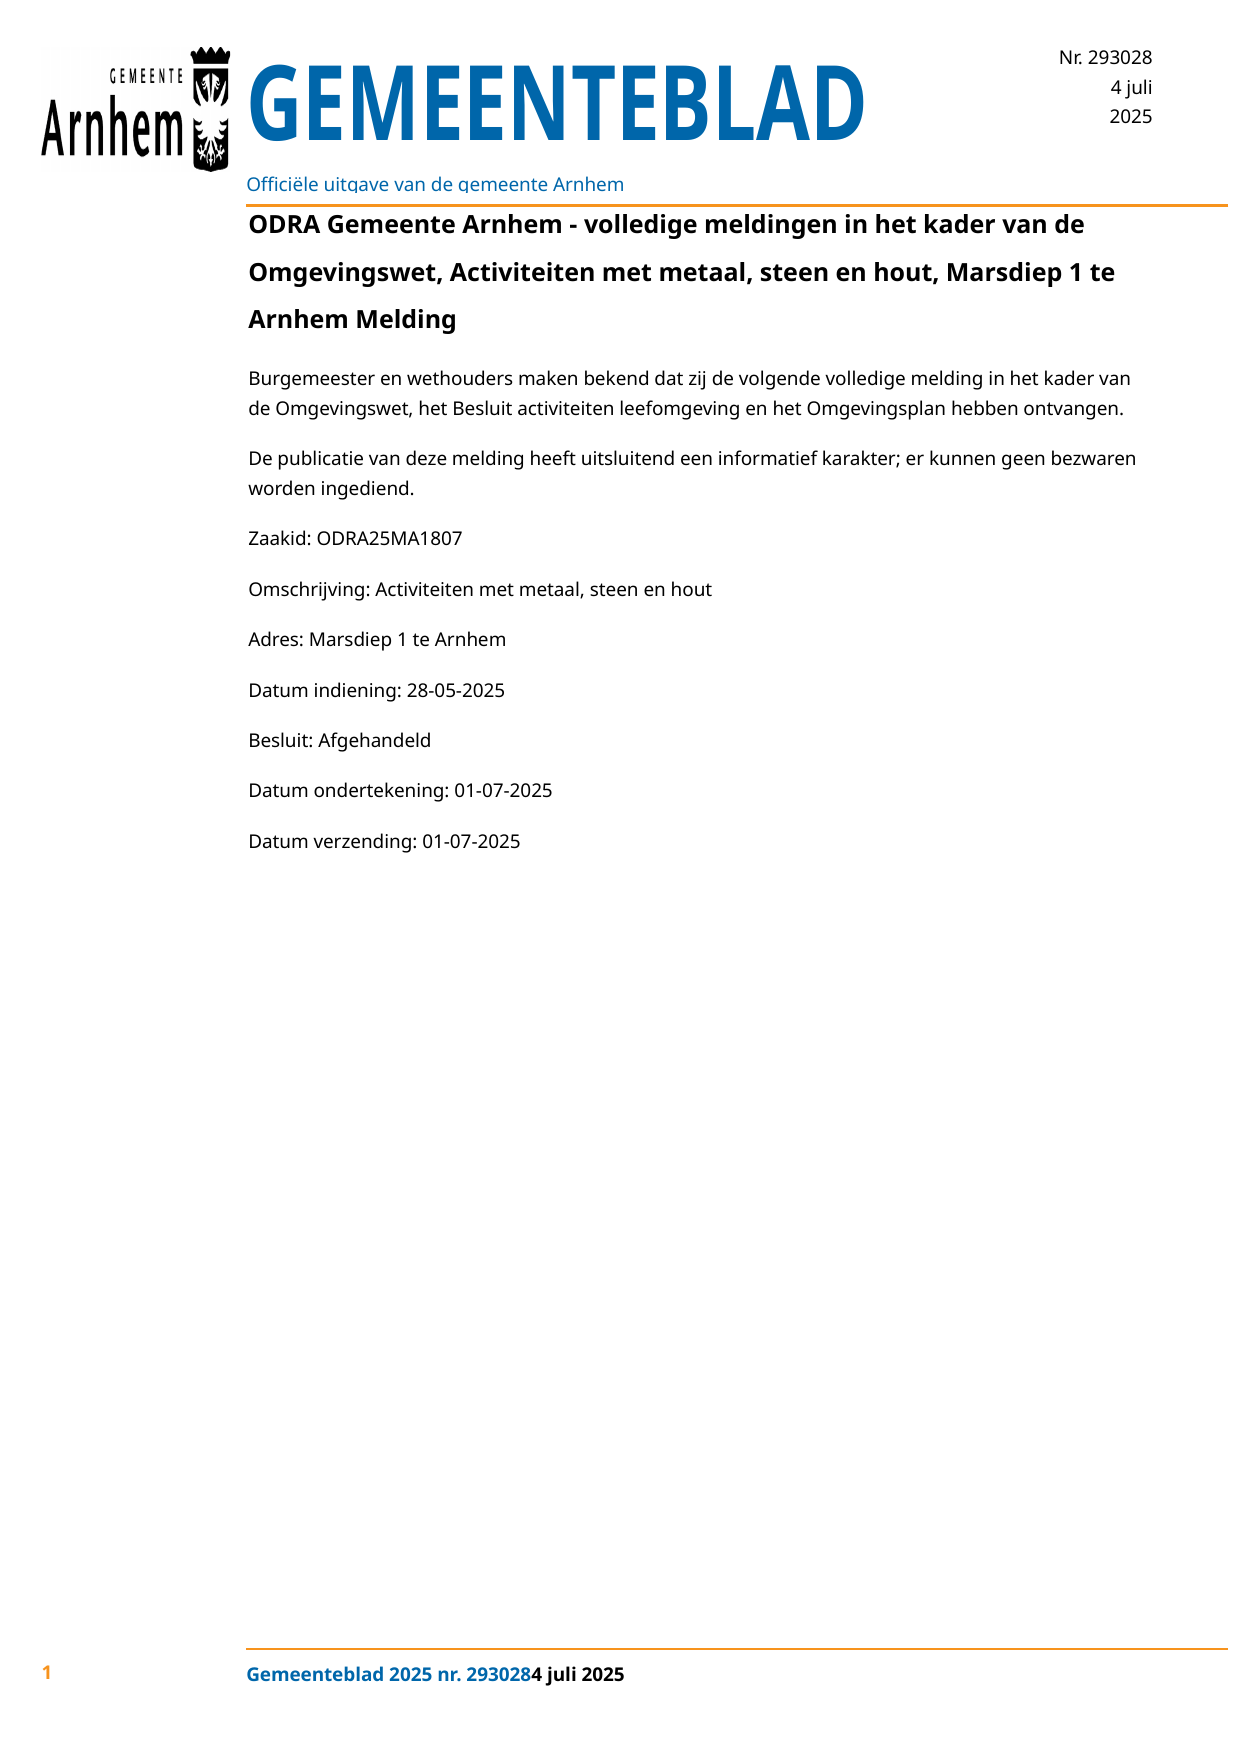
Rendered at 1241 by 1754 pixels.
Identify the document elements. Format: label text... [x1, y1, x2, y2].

text Omschrijving: Activiteiten met metaal, steen en hout [248, 576, 1152, 602]
text De publicatie van deze melding heeft uitsluitend een informatief karakter; er kunnen geen bezwaren worden ingediend. [248, 446, 1152, 501]
text Datum verzending: 01-07-2025 [248, 828, 1152, 854]
text ODRA Gemeente Arnhem - volledige meldingen in het kader van de Omgevingswet, Activiteiten met metaal, steen en hout, Marsdiep 1 te Arnhem Melding [248, 207, 1152, 336]
text Adres: Marsdiep 1 te Arnhem [248, 626, 1152, 652]
text Zaakid: ODRA25MA1807 [248, 526, 1152, 551]
text Datum ondertekening: 01-07-2025 [248, 778, 1152, 803]
text Besluit: Afgehandeld [248, 727, 1152, 753]
picture [41, 47, 231, 172]
text Burgemeester en wethouders maken bekend dat zij de volgende volledige melding in het kader van de Omgevingswet, het Besluit activiteiten leefomgeving en het Omgevingsplan hebben ontvangen. [248, 366, 1152, 421]
text Datum indiening: 28-05-2025 [248, 677, 1152, 702]
